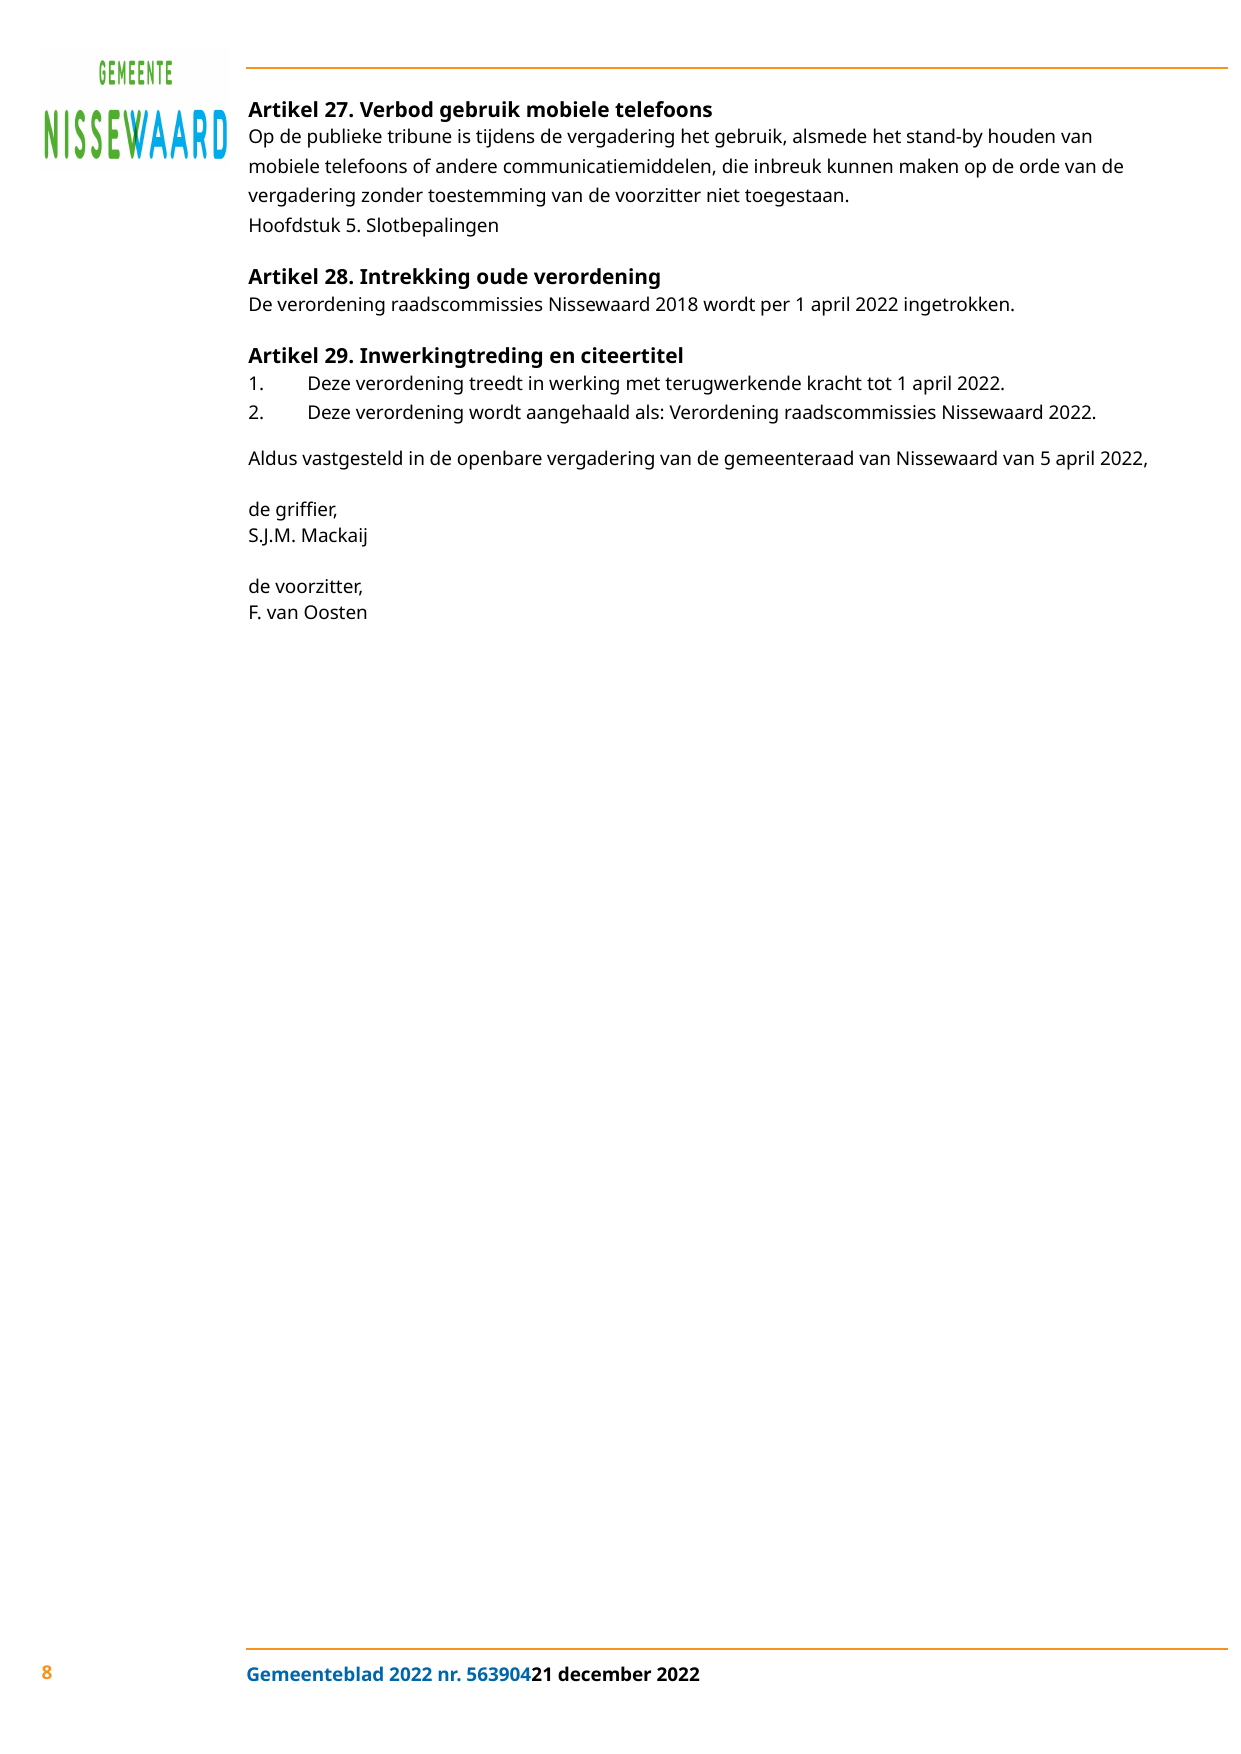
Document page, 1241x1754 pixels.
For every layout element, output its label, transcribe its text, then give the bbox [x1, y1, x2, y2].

picture [41, 47, 231, 172]
text de griffier, [248, 496, 1152, 522]
text Artikel 29. Inwerkingtreding en citeertitel [248, 341, 1152, 370]
text de voorzitter, [248, 573, 1152, 599]
text Artikel 27. Verbod gebruik mobiele telefoons [248, 95, 1152, 123]
text De verordening raadscommissies Nissewaard 2018 wordt per 1 april 2022 ingetrokken. [248, 291, 1152, 317]
text S.J.M. Mackaij [248, 522, 1152, 548]
text Artikel 28. Intrekking oude verordening [248, 262, 1152, 291]
text F. van Oosten [248, 599, 1152, 625]
text Hoofdstuk 5. Slotbepalingen [248, 212, 1152, 238]
text Aldus vastgesteld in de openbare vergadering van de gemeenteraad van Nissewaard van 5 april 2022, [248, 445, 1152, 471]
list Deze verordening treedt in werking met terugwerkende kracht tot 1 april 2022. [248, 370, 1152, 395]
text Op de publieke tribune is tijdens de vergadering het gebruik, alsmede het stand-by houden van mobiele telefoons of andere communicatiemiddelen, die inbreuk kunnen maken op de orde van de vergadering zonder toestemming van de voorzitter niet toegestaan. [248, 123, 1152, 208]
list Deze verordening wordt aangehaald als: Verordening raadscommissies Nissewaard 2022. [248, 399, 1152, 425]
